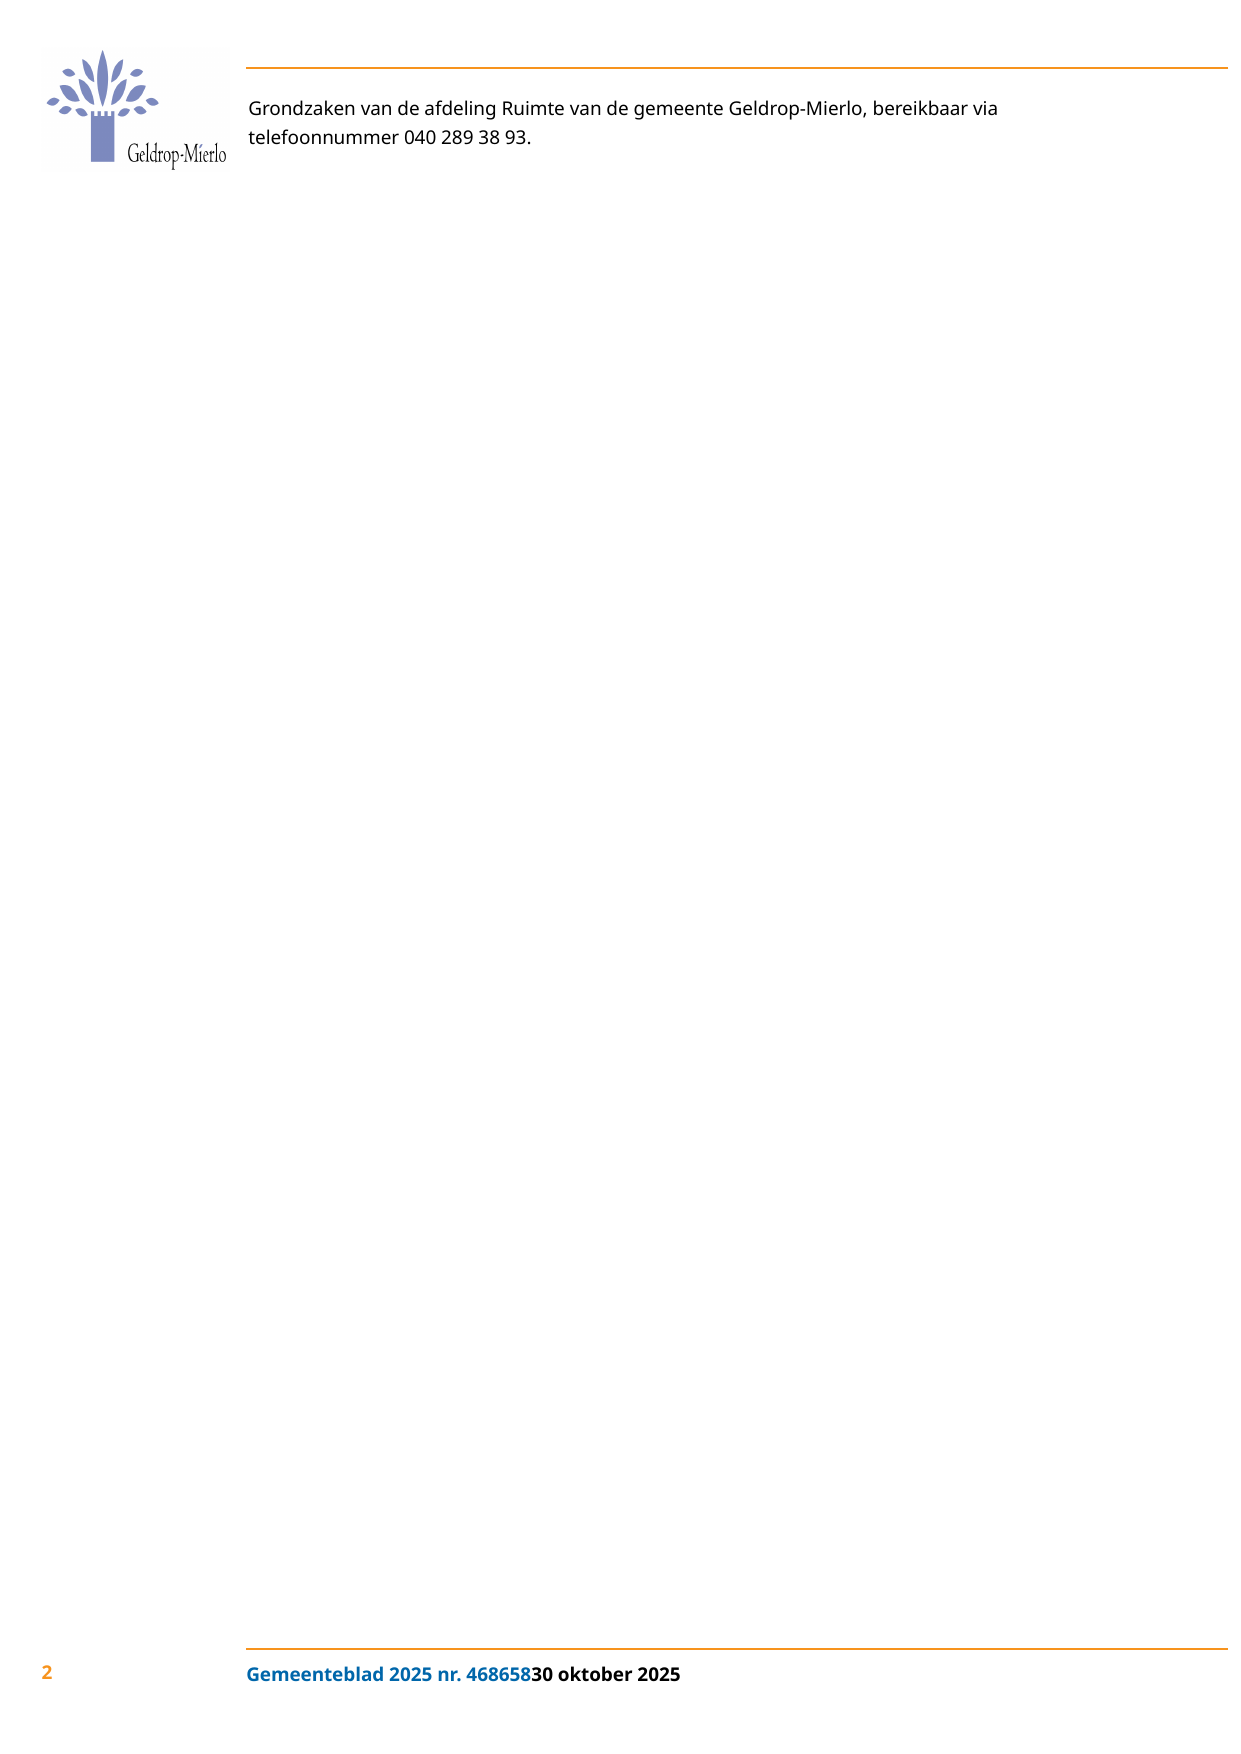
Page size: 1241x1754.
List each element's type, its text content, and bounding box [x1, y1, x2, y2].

text Grondzaken van de afdeling Ruimte van de gemeente Geldrop-Mierlo, bereikbaar via telefoonnummer 040 289 38 93. [248, 95, 1152, 150]
picture [41, 47, 231, 172]
